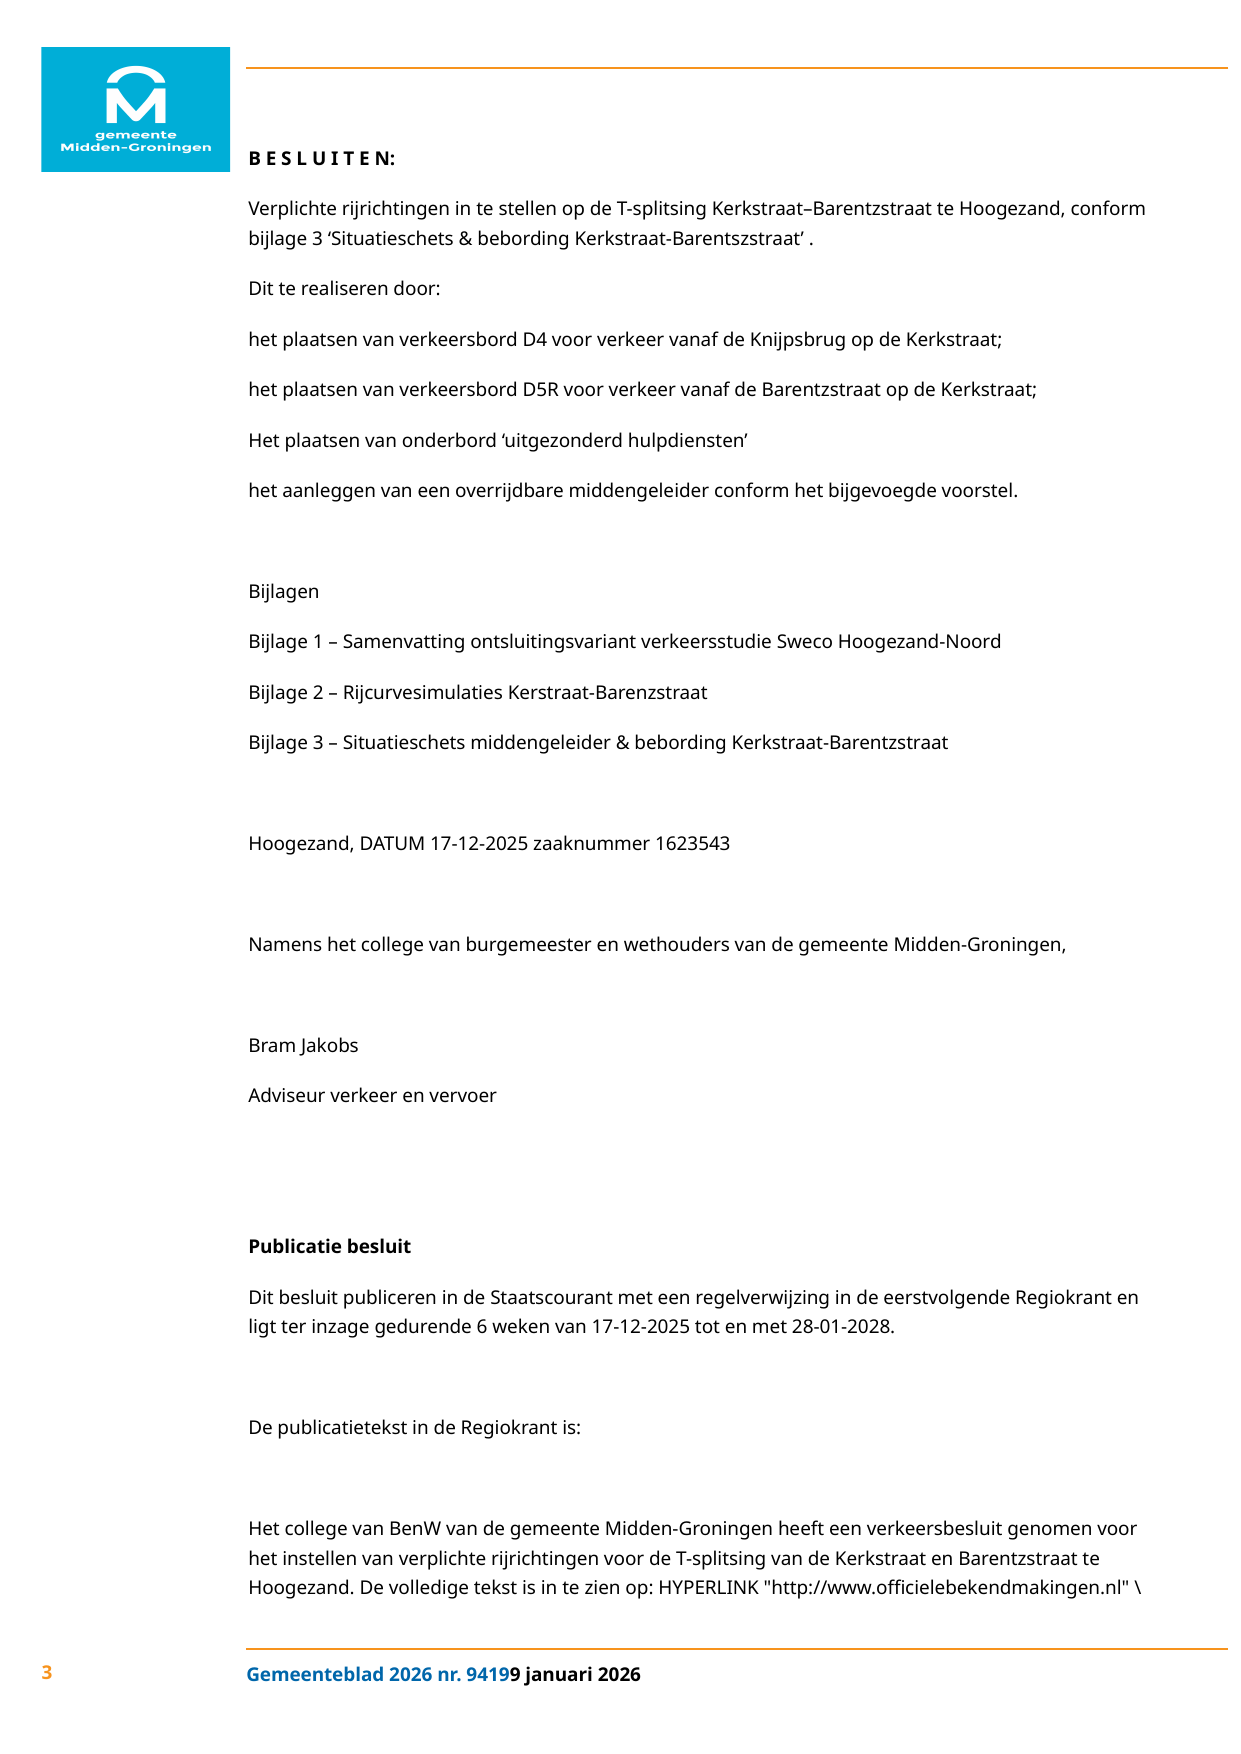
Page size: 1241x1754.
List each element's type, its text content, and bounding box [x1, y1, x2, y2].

text Bram Jakobs [248, 1032, 1152, 1058]
text Namens het college van burgemeester en wethouders van de gemeente Midden-Groningen, [248, 931, 1152, 957]
text het plaatsen van verkeersbord D5R voor verkeer vanaf de Barentzstraat op de Kerkstraat; [248, 376, 1152, 402]
text Verplichte rijrichtingen in te stellen op de T-splitsing Kerkstraat–Barentzstraat te Hoogezand, conform bijlage 3 ‘Situatieschets & bebording Kerkstraat-Barentszstraat’ . [248, 196, 1152, 251]
text het aanleggen van een overrijdbare middengeleider conform het bijgevoegde voorstel. [248, 477, 1152, 503]
text Bijlagen [248, 578, 1152, 604]
text Bijlage 1 – Samenvatting ontsluitingsvariant verkeersstudie Sweco Hoogezand-Noord [248, 628, 1152, 654]
text Bijlage 3 – Situatieschets middengeleider & bebording Kerkstraat-Barentzstraat [248, 729, 1152, 755]
picture [108, 66, 164, 82]
picture [107, 89, 165, 122]
picture [184, 146, 190, 153]
text Hoogezand, DATUM 17-12-2025 zaaknummer 1623543 [248, 830, 1152, 856]
text Dit te realiseren door: [248, 276, 1152, 301]
text De publicatietekst in de Regiokrant is: [248, 1414, 1152, 1440]
text Dit besluit publiceren in de Staatscourant met een regelverwijzing in de eerstvolgende Regiokrant en ligt ter inzage gedurende 6 weken van 17-12-2025 tot en met 28-01-2028. [248, 1284, 1152, 1339]
text Adviseur verkeer en vervoer [248, 1082, 1152, 1108]
text Publicatie besluit [248, 1233, 1152, 1259]
text Bijlage 2 – Rijcurvesimulaties Kerstraat-Barenzstraat [248, 679, 1152, 705]
text Het college van BenW van de gemeente Midden-Groningen heeft een verkeersbesluit genomen voor het instellen van verplichte rijrichtingen voor de T-splitsing van de Kerkstraat en Barentzstraat te Hoogezand. De volledige tekst is in te zien op: HYPERLINK "http://www.officielebekendmakingen.nl" \ [248, 1515, 1152, 1600]
text B E S L U I T E N: [248, 145, 1152, 171]
text Het plaatsen van onderbord ‘uitgezonderd hulpdiensten’ [248, 427, 1152, 453]
text het plaatsen van verkeersbord D4 voor verkeer vanaf de Knijpsbrug op de Kerkstraat; [248, 326, 1152, 352]
